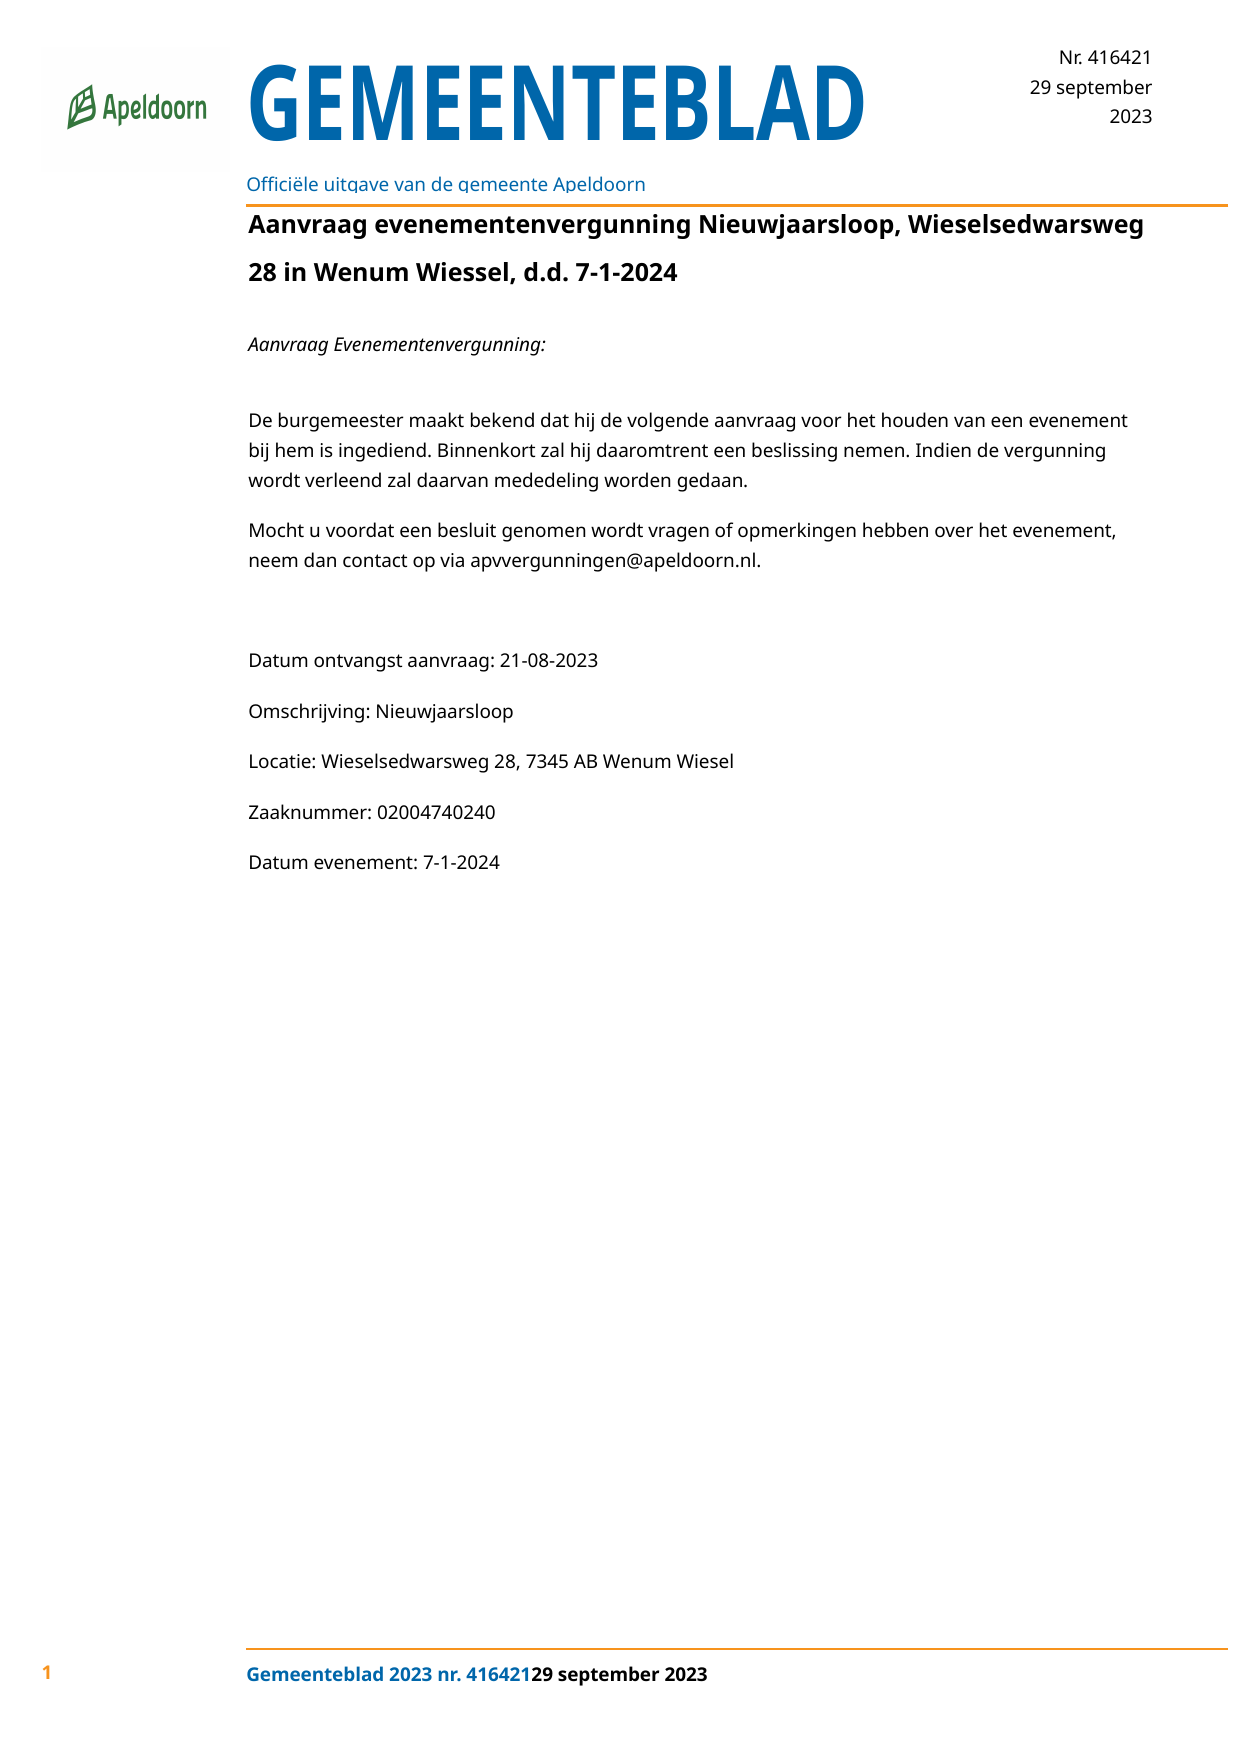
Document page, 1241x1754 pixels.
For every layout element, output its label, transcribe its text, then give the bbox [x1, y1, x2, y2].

text Aanvraag Evenementenvergunning: [248, 331, 1152, 357]
picture [41, 47, 231, 172]
text Datum evenement: 7-1-2024 [248, 849, 1152, 875]
text Mocht u voordat een besluit genomen wordt vragen of opmerkingen hebben over het evenement, neem dan contact op via apvvergunningen@apeldoorn.nl. [248, 517, 1152, 572]
text Omschrijving: Nieuwjaarsloop [248, 698, 1152, 724]
text Locatie: Wieselsedwarsweg 28, 7345 AB Wenum Wiesel [248, 748, 1152, 774]
text Aanvraag evenementenvergunning Nieuwjaarsloop, Wieselsedwarsweg 28 in Wenum Wiessel, d.d. 7-1-2024 [248, 207, 1152, 288]
text Zaaknummer: 02004740240 [248, 799, 1152, 824]
text Datum ontvangst aanvraag: 21-08-2023 [248, 648, 1152, 673]
text De burgemeester maakt bekend dat hij de volgende aanvraag voor het houden van een evenement bij hem is ingediend. Binnenkort zal hij daaromtrent een beslissing nemen. Indien de vergunning wordt verleend zal daarvan mededeling worden gedaan. [248, 408, 1152, 492]
